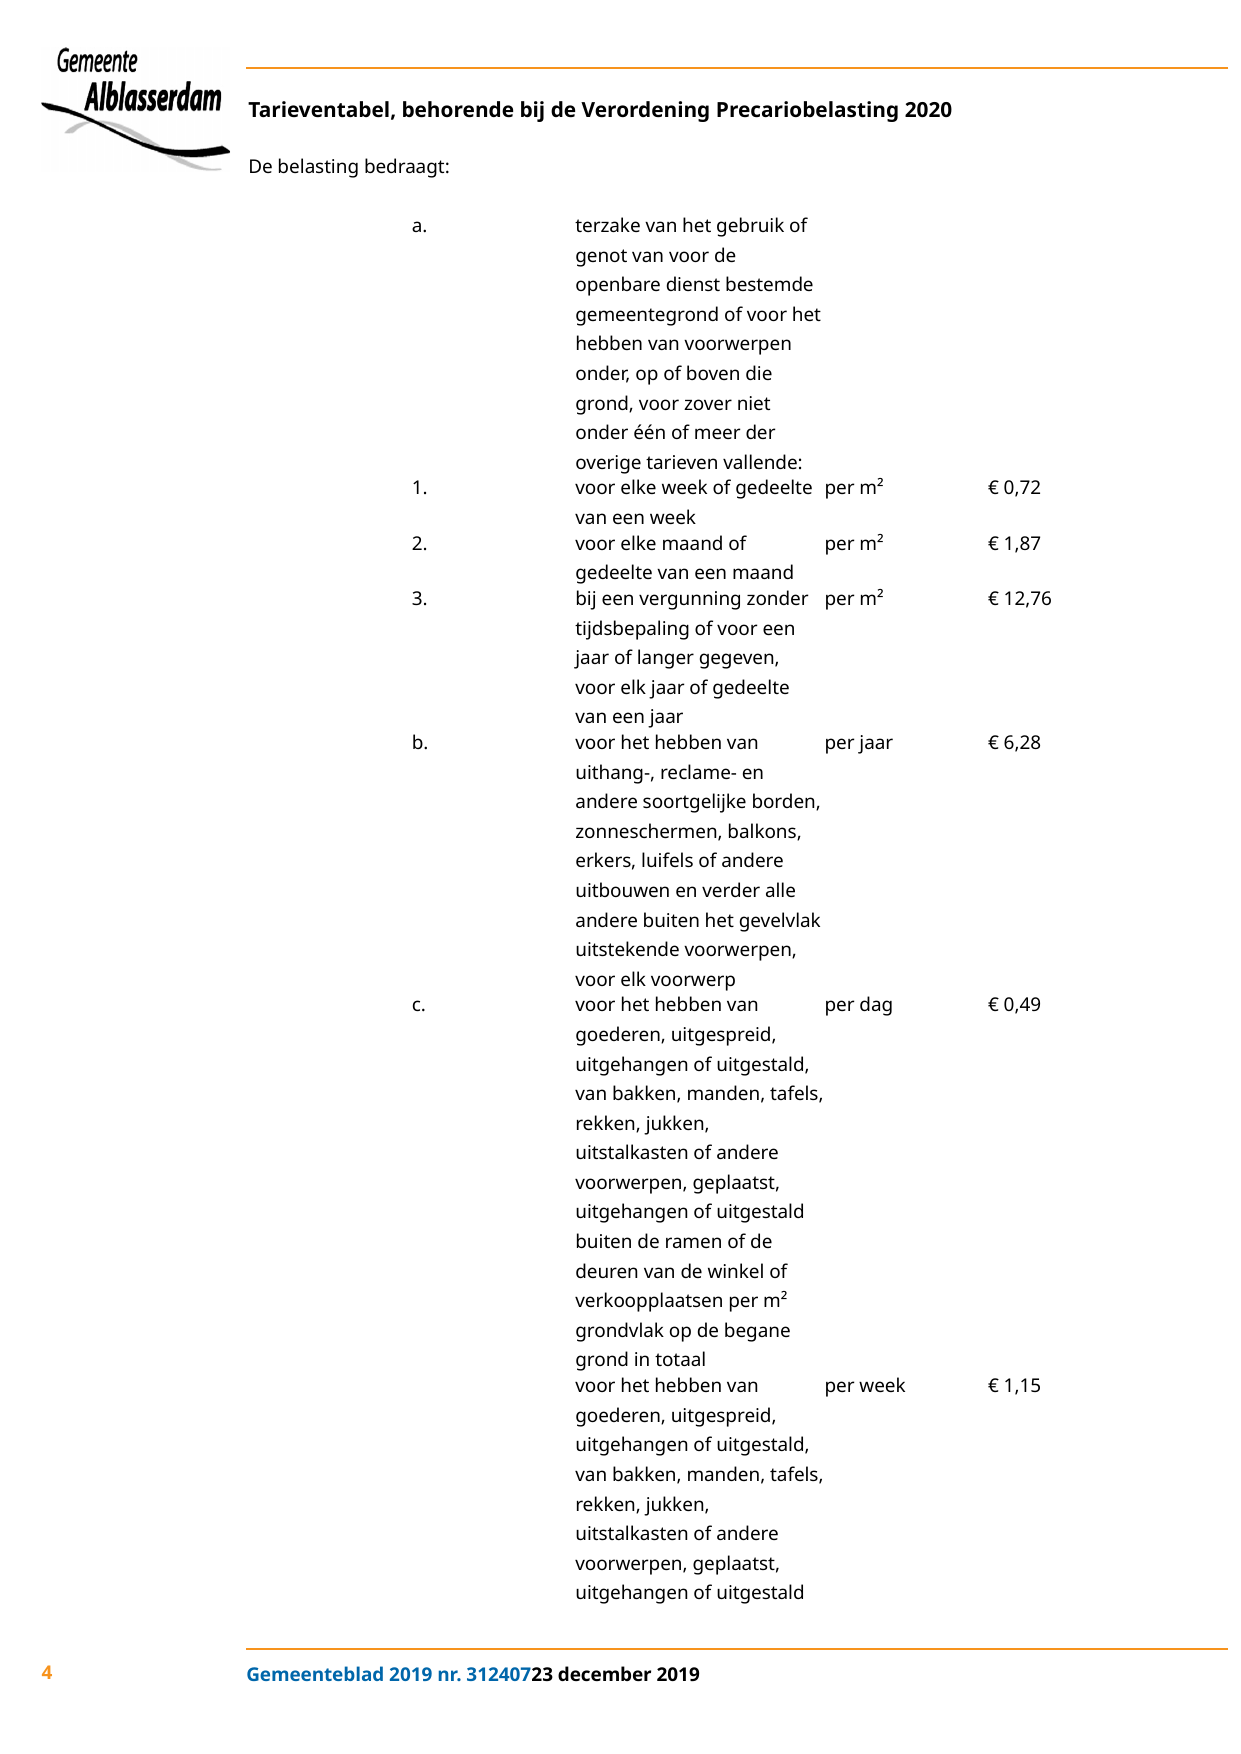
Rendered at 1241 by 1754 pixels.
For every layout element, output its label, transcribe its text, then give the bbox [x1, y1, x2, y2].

table_cell [248, 729, 412, 992]
table_cell € 1,87 [988, 530, 1152, 585]
table_cell per week [824, 1373, 988, 1605]
table_cell per m² [824, 530, 988, 585]
table_cell [248, 530, 412, 585]
text De belasting bedraagt: [248, 153, 1152, 179]
table_cell voor het hebben van goederen, uitgespreid, uitgehangen of uitgestald, van bakken, manden, tafels, rekken, jukken, uitstalkasten of andere voorwerpen, geplaatst, uitgehangen of uitgestald [575, 1373, 824, 1605]
table_cell € 12,76 [988, 585, 1152, 729]
table_cell [248, 992, 412, 1372]
table_cell 1. [412, 475, 575, 530]
table_cell bij een vergunning zonder tijdsbepaling of voor een jaar of langer gegeven, voor elk jaar of gedeelte van een jaar [575, 585, 824, 729]
table_cell [412, 1373, 575, 1605]
table_cell per m² [824, 475, 988, 530]
text Tarieventabel, behorende bij de Verordening Precariobelasting 2020 [248, 95, 1152, 123]
table_cell b. [412, 729, 575, 992]
table_cell c. [412, 992, 575, 1372]
table_cell € 0,72 [988, 475, 1152, 530]
table_cell per m² [824, 585, 988, 729]
table_cell [248, 585, 412, 729]
table_cell per jaar [824, 729, 988, 992]
table_header [824, 212, 988, 474]
table_header terzake van het gebruik of genot van voor de openbare dienst bestemde gemeentegrond of voor het hebben van voorwerpen onder, op of boven die grond, voor zover niet onder één of meer der overige tarieven vallende: [575, 212, 824, 474]
table_cell 2. [412, 530, 575, 585]
table_cell voor het hebben van goederen, uitgespreid, uitgehangen of uitgestald, van bakken, manden, tafels, rekken, jukken, uitstalkasten of andere voorwerpen, geplaatst, uitgehangen of uitgestald buiten de ramen of de deuren van de winkel of verkoopplaatsen per m² grondvlak op de begane grond in totaal [575, 992, 824, 1372]
picture [41, 47, 231, 172]
table_cell € 6,28 [988, 729, 1152, 992]
table_cell voor het hebben van uithang-, reclame- en andere soortgelijke borden, zonneschermen, balkons, erkers, luifels of andere uitbouwen en verder alle andere buiten het gevelvlak uitstekende voorwerpen, voor elk voorwerp [575, 729, 824, 992]
table_cell € 1,15 [988, 1373, 1152, 1605]
table_header [988, 212, 1152, 474]
table_cell 3. [412, 585, 575, 729]
table_header [248, 212, 412, 474]
table_cell [248, 475, 412, 530]
table_cell voor elke week of gedeelte van een week [575, 475, 824, 530]
table_cell per dag [824, 992, 988, 1372]
table_header a. [412, 212, 575, 474]
table_cell voor elke maand of gedeelte van een maand [575, 530, 824, 585]
table_cell € 0,49 [988, 992, 1152, 1372]
table_cell [248, 1373, 412, 1605]
